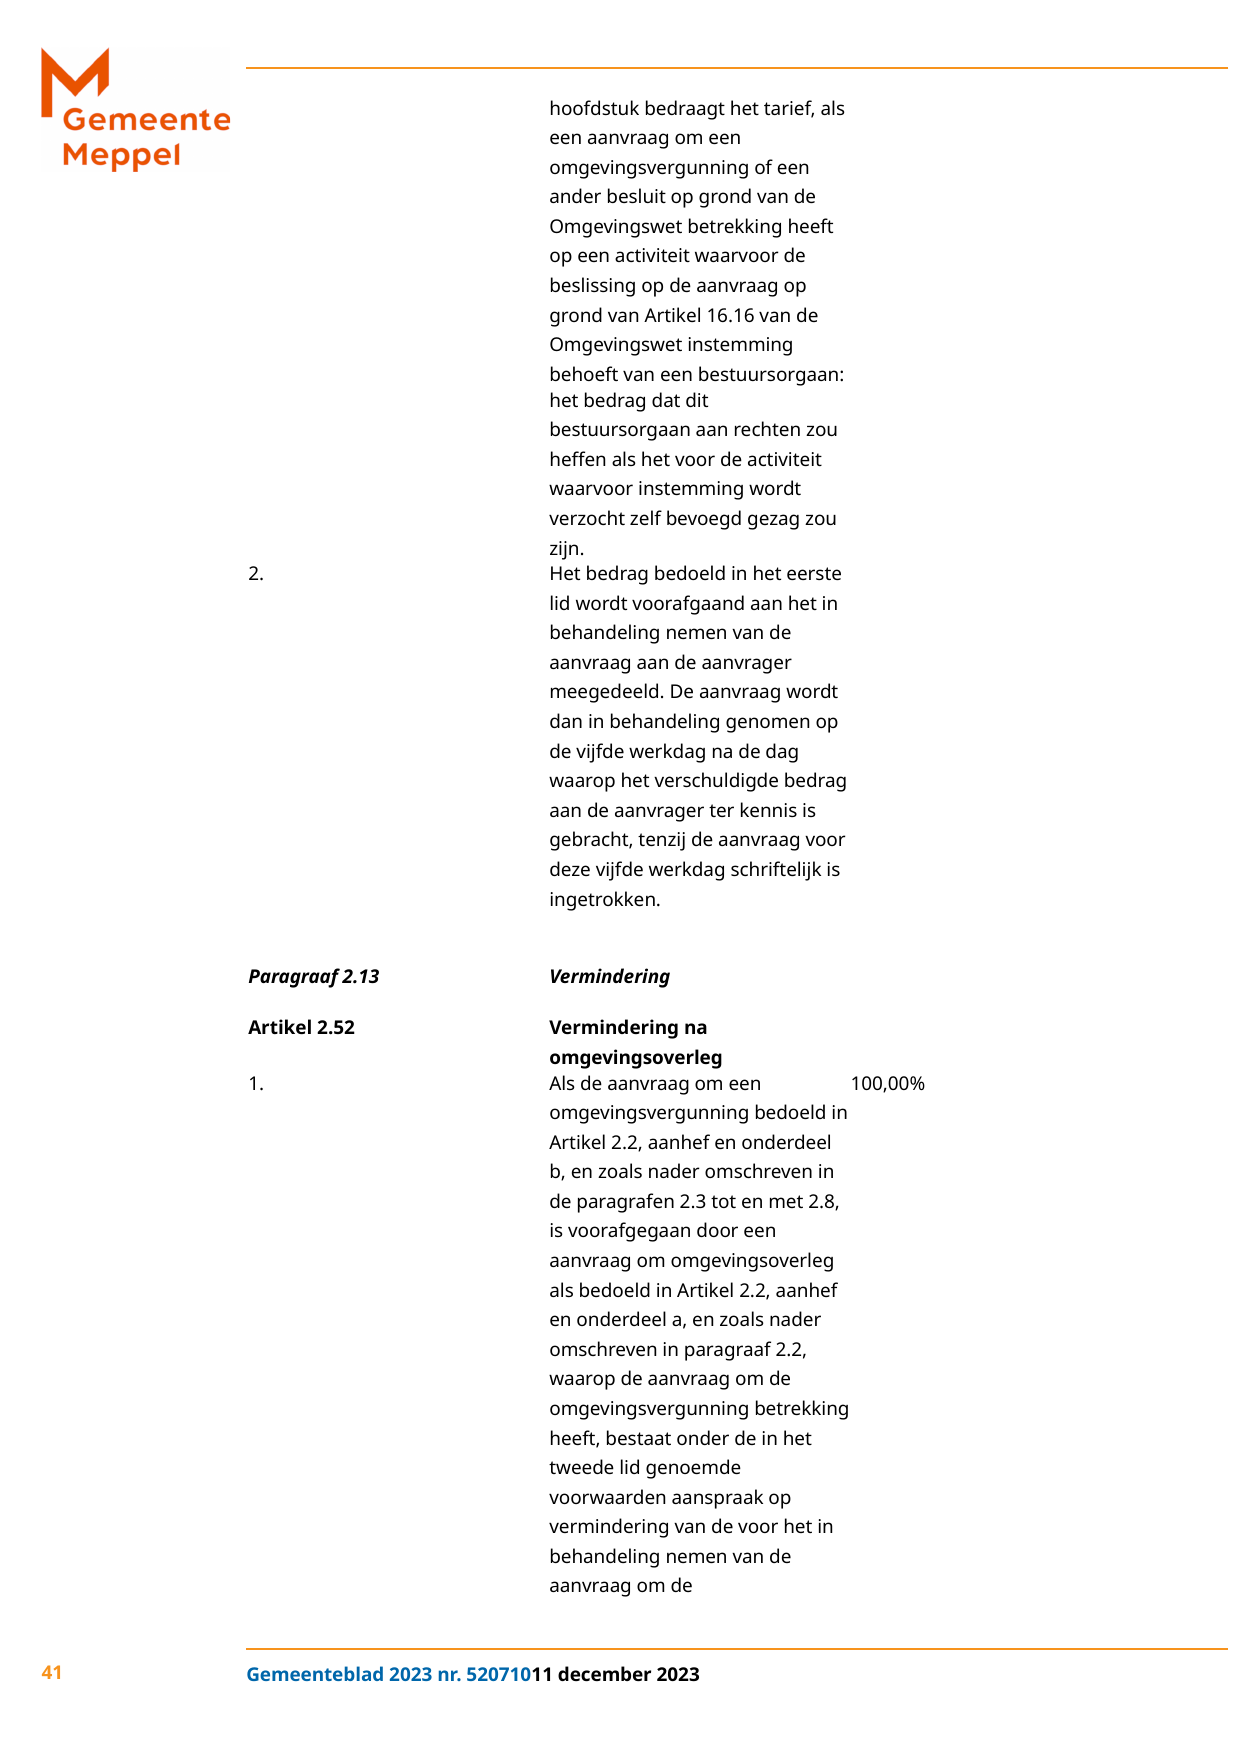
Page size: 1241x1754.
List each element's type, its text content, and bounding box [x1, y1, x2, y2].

table_cell Paragraaf 2.13 [248, 963, 549, 989]
table_cell [549, 912, 850, 937]
table_cell [549, 989, 850, 1014]
table_cell hoofdstuk bedraagt het tarief, als een aanvraag om een omgevingsvergunning of een ander besluit op grond van de Omgevingswet betrekking heeft op een activiteit waarvoor de beslissing op de aanvraag op grond van Artikel 16.16 van de Omgevingswet instemming behoeft van een bestuursorgaan: [549, 95, 850, 387]
table_cell Als de aanvraag om een omgevingsvergunning bedoeld in Artikel 2.2, aanhef en onderdeel b, en zoals nader omschreven in de paragrafen 2.3 tot en met 2.8, is voorafgegaan door een aanvraag om omgevingsoverleg als bedoeld in Artikel 2.2, aanhef en onderdeel a, en zoals nader omschreven in paragraaf 2.2, waarop de aanvraag om de omgevingsvergunning betrekking heeft, bestaat onder de in het tweede lid genoemde voorwaarden aanspraak op vermindering van de voor het in behandeling nemen van de aanvraag om de [549, 1070, 850, 1598]
table_cell [850, 989, 1152, 1014]
table_cell Vermindering na omgevingsoverleg [549, 1015, 850, 1070]
table_cell [248, 989, 549, 1014]
table_cell [850, 912, 1152, 937]
picture [41, 47, 231, 172]
table_cell [850, 560, 1152, 912]
table_cell [248, 387, 549, 560]
table_cell Het bedrag bedoeld in het eerste lid wordt voorafgaand aan het in behandeling nemen van de aanvraag aan de aanvrager meegedeeld. De aanvraag wordt dan in behandeling genomen op de vijfde werkdag na de dag waarop het verschuldigde bedrag aan de aanvrager ter kennis is gebracht, tenzij de aanvraag voor deze vijfde werkdag schriftelijk is ingetrokken. [549, 560, 850, 912]
table_cell 100,00% [850, 1070, 1152, 1598]
table_cell [850, 963, 1152, 989]
table_cell [850, 387, 1152, 560]
table_cell [248, 937, 549, 963]
table_cell [248, 912, 549, 937]
table_cell het bedrag dat dit bestuursorgaan aan rechten zou heffen als het voor de activiteit waarvoor instemming wordt verzocht zelf bevoegd gezag zou zijn. [549, 387, 850, 560]
table_cell [850, 95, 1152, 387]
table_cell 2. [248, 560, 549, 912]
table_cell Artikel 2.52 [248, 1015, 549, 1070]
table_cell [850, 1015, 1152, 1070]
table_cell [850, 937, 1152, 963]
table_cell Vermindering [549, 963, 850, 989]
table_cell [549, 937, 850, 963]
table_cell [248, 95, 549, 387]
table_cell 1. [248, 1070, 549, 1598]
